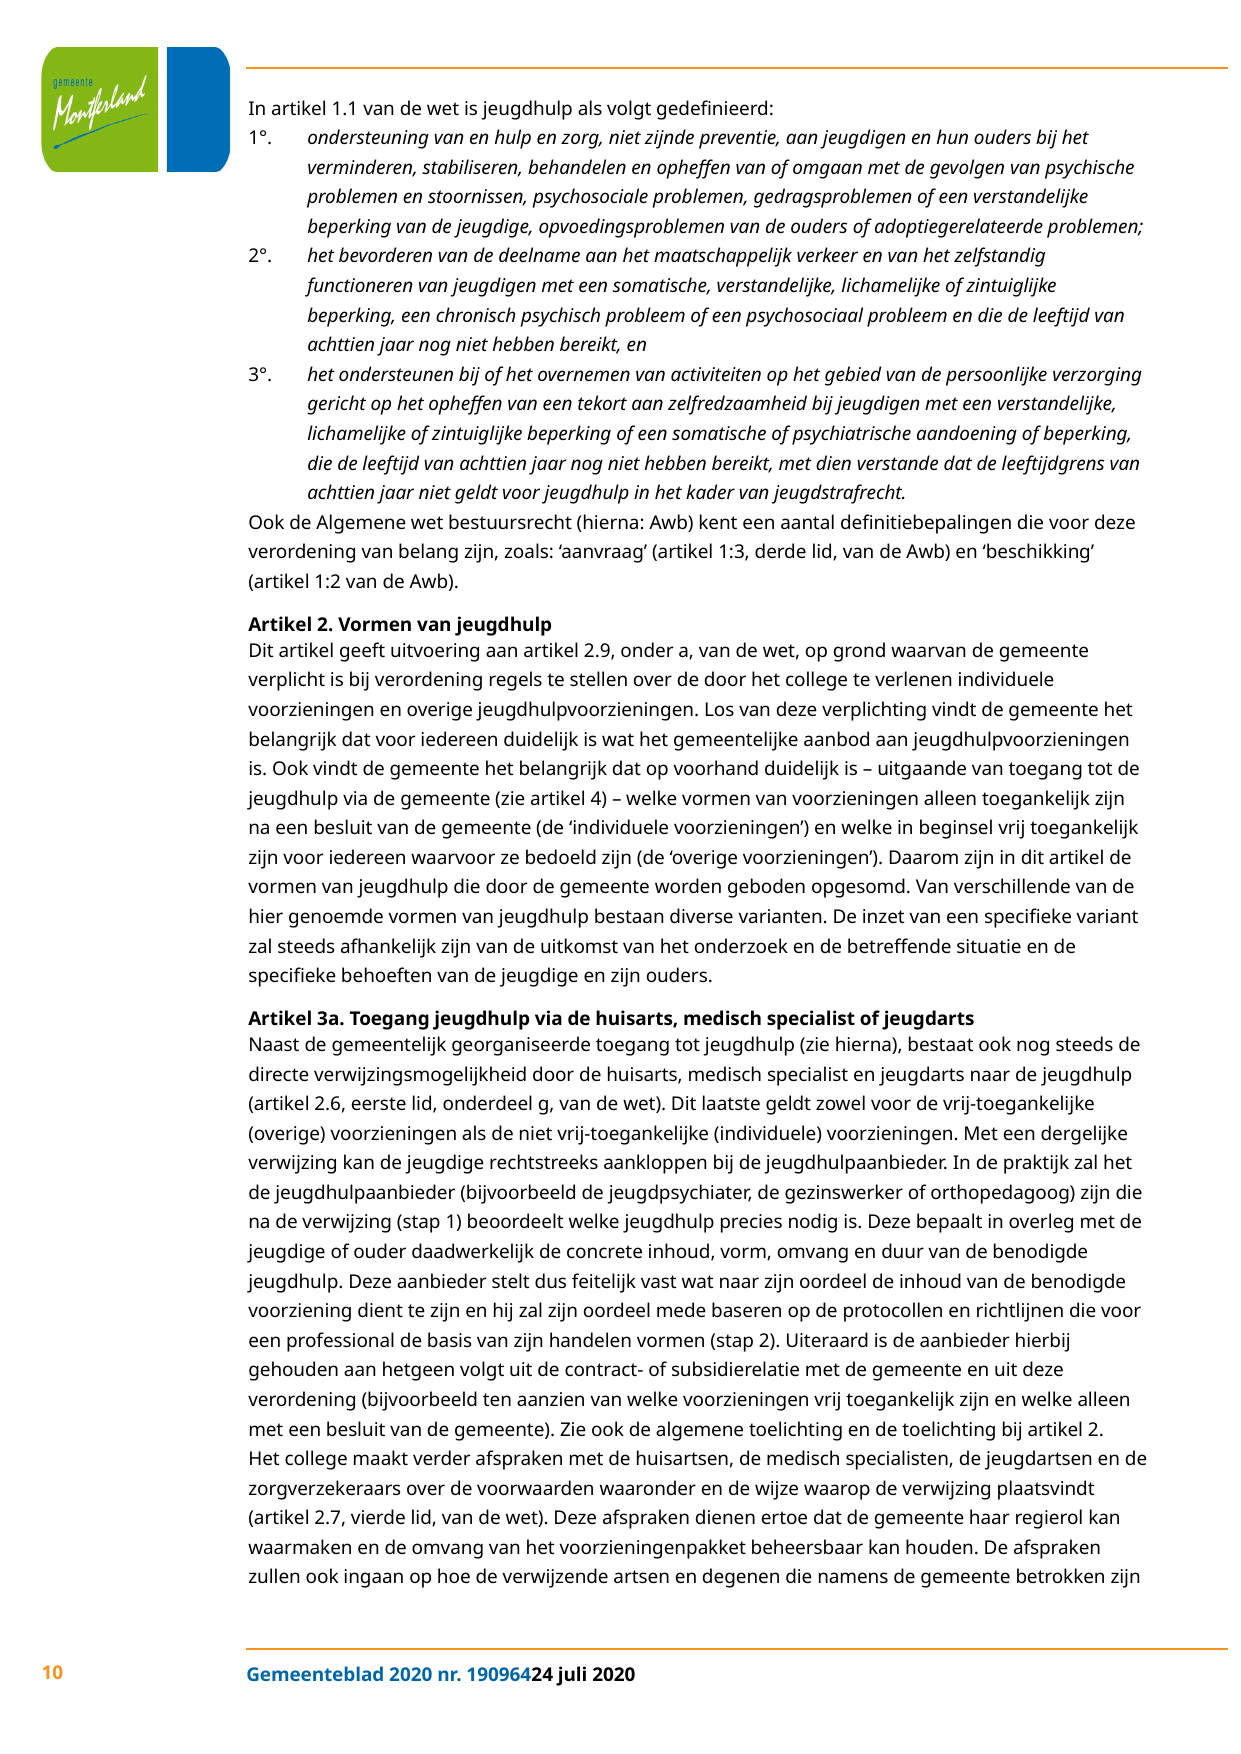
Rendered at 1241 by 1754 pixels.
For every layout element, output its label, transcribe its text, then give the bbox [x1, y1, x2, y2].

text Het college maakt verder afspraken met de huisartsen, de medisch specialisten, de jeugdartsen en de zorgverzekeraars over de voorwaarden waaronder en de wijze waarop de verwijzing plaatsvindt (artikel 2.7, vierde lid, van de wet). Deze afspraken dienen ertoe dat de gemeente haar regierol kan waarmaken en de omvang van het voorzieningenpakket beheersbaar kan houden. De afspraken zullen ook ingaan op hoe de verwijzende artsen en degenen die namens de gemeente betrokken zijn [248, 1445, 1152, 1589]
text In artikel 1.1 van de wet is jeugdhulp als volgt gedefinieerd: [248, 95, 1152, 121]
text Artikel 2. Vormen van jeugdhulp [248, 611, 1152, 637]
picture [41, 47, 231, 172]
text Dit artikel geeft uitvoering aan artikel 2.9, onder a, van de wet, op grond waarvan de gemeente verplicht is bij verordening regels te stellen over de door het college te verlenen individuele voorzieningen en overige jeugdhulpvoorzieningen. Los van deze verplichting vindt de gemeente het belangrijk dat voor iedereen duidelijk is wat het gemeentelijke aanbod aan jeugdhulpvoorzieningen is. Ook vindt de gemeente het belangrijk dat op voorhand duidelijk is – uitgaande van toegang tot de jeugdhulp via de gemeente (zie artikel 4) – welke vormen van voorzieningen alleen toegankelijk zijn na een besluit van de gemeente (de ‘individuele voorzieningen’) en welke in beginsel vrij toegankelijk zijn voor iedereen waarvoor ze bedoeld zijn (de ‘overige voorzieningen’). Daarom zijn in dit artikel de vormen van jeugdhulp die door de gemeente worden geboden opgesomd. Van verschillende van de hier genoemde vormen van jeugdhulp bestaan diverse varianten. De inzet van een specifieke variant zal steeds afhankelijk zijn van de uitkomst van het onderzoek en de betreffende situatie en de specifieke behoeften van de jeugdige en zijn ouders. [248, 637, 1152, 988]
text Artikel 3a. Toegang jeugdhulp via de huisarts, medisch specialist of jeugdarts [248, 1006, 1152, 1031]
list ondersteuning van en hulp en zorg, niet zijnde preventie, aan jeugdigen en hun ouders bij het verminderen, stabiliseren, behandelen en opheffen van of omgaan met de gevolgen van psychische problemen en stoornissen, psychosociale problemen, gedragsproblemen of een verstandelijke beperking van de jeugdige, opvoedingsproblemen van de ouders of adoptiegerelateerde problemen; [248, 124, 1152, 239]
text Ook de Algemene wet bestuursrecht (hierna: Awb) kent een aantal definitiebepalingen die voor deze verordening van belang zijn, zoals: ‘aanvraag’ (artikel 1:3, derde lid, van de Awb) en ‘beschikking’ (artikel 1:2 van de Awb). [248, 509, 1152, 594]
text Naast de gemeentelijk georganiseerde toegang tot jeugdhulp (zie hierna), bestaat ook nog steeds de directe verwijzingsmogelijkheid door de huisarts, medisch specialist en jeugdarts naar de jeugdhulp (artikel 2.6, eerste lid, onderdeel g, van de wet). Dit laatste geldt zowel voor de vrij-toegankelijke (overige) voorzieningen als de niet vrij-toegankelijke (individuele) voorzieningen. Met een dergelijke verwijzing kan de jeugdige rechtstreeks aankloppen bij de jeugdhulpaanbieder. In de praktijk zal het de jeugdhulpaanbieder (bijvoorbeeld de jeugdpsychiater, de gezinswerker of orthopedagoog) zijn die na de verwijzing (stap 1) beoordeelt welke jeugdhulp precies nodig is. Deze bepaalt in overleg met de jeugdige of ouder daadwerkelijk de concrete inhoud, vorm, omvang en duur van de benodigde jeugdhulp. Deze aanbieder stelt dus feitelijk vast wat naar zijn oordeel de inhoud van de benodigde voorziening dient te zijn en hij zal zijn oordeel mede baseren op de protocollen en richtlijnen die voor een professional de basis van zijn handelen vormen (stap 2). Uiteraard is de aanbieder hierbij gehouden aan hetgeen volgt uit de contract- of subsidierelatie met de gemeente en uit deze verordening (bijvoorbeeld ten aanzien van welke voorzieningen vrij toegankelijk zijn en welke alleen met een besluit van de gemeente). Zie ook de algemene toelichting en de toelichting bij artikel 2. [248, 1031, 1152, 1442]
list het ondersteunen bij of het overnemen van activiteiten op het gebied van de persoonlijke verzorging gericht op het opheffen van een tekort aan zelfredzaamheid bij jeugdigen met een verstandelijke, lichamelijke of zintuiglijke beperking of een somatische of psychiatrische aandoening of beperking, die de leeftijd van achttien jaar nog niet hebben bereikt, met dien verstande dat de leeftijdgrens van achttien jaar niet geldt voor jeugdhulp in het kader van jeugdstrafrecht. [248, 361, 1152, 505]
list het bevorderen van de deelname aan het maatschappelijk verkeer en van het zelfstandig functioneren van jeugdigen met een somatische, verstandelijke, lichamelijke of zintuiglijke beperking, een chronisch psychisch probleem of een psychosociaal probleem en die de leeftijd van achttien jaar nog niet hebben bereikt, en [248, 243, 1152, 357]
